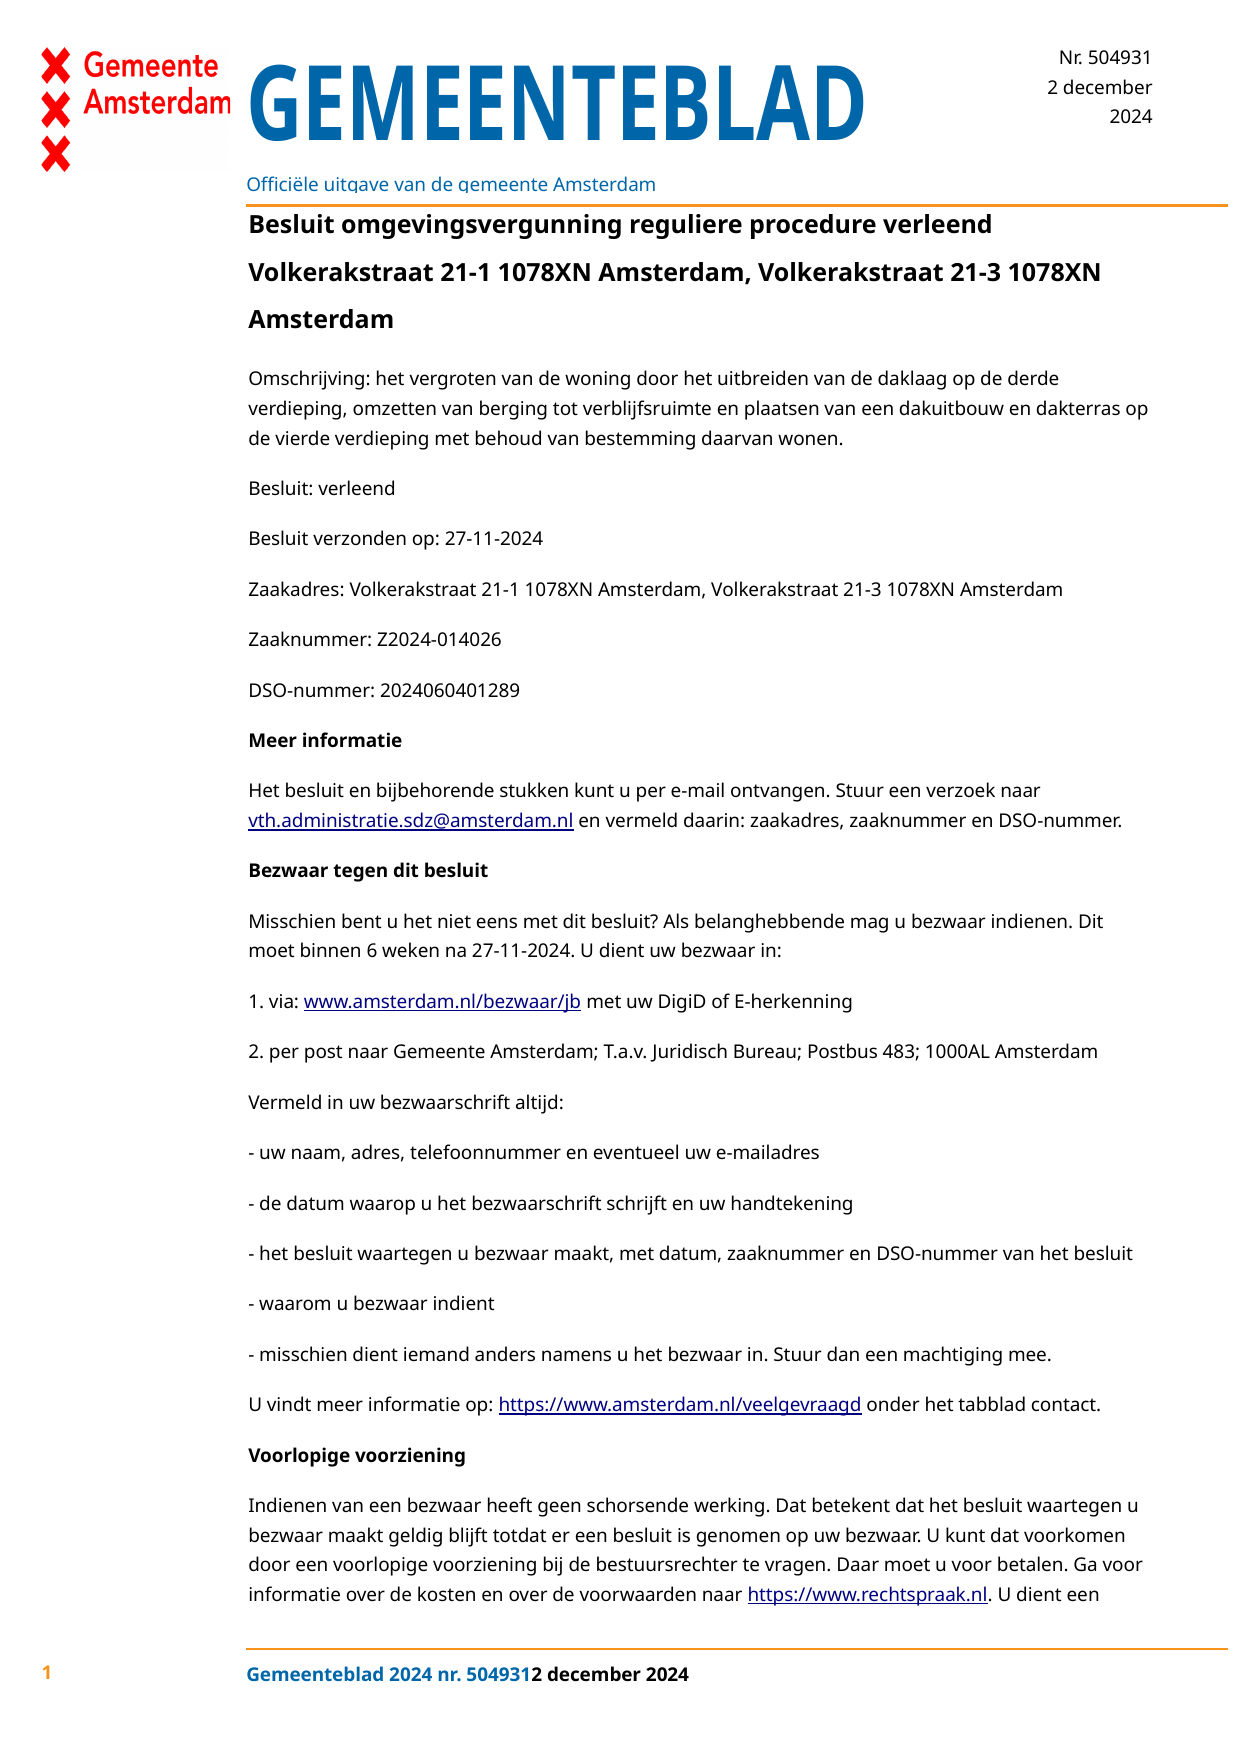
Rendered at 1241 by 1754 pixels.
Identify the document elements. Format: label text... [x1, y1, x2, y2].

text Besluit: verleend [248, 475, 1152, 501]
text - uw naam, adres, telefoonnummer en eventueel uw e-mailadres [248, 1139, 1152, 1165]
text Het besluit en bijbehorende stukken kunt u per e-mail ontvangen. Stuur een verzoek naar vth.administratie.sdz@amsterdam.nl en vermeld daarin: zaakadres, zaaknummer en DSO-nummer. [248, 778, 1152, 833]
text Zaakadres: Volkerakstraat 21-1 1078XN Amsterdam, Volkerakstraat 21-3 1078XN Amsterdam [248, 576, 1152, 602]
text Vermeld in uw bezwaarschrift altijd: [248, 1089, 1152, 1114]
text - het besluit waartegen u bezwaar maakt, met datum, zaaknummer en DSO-nummer van het besluit [248, 1240, 1152, 1266]
text 1. via: www.amsterdam.nl/bezwaar/jb met uw DigiD of E-herkenning [248, 988, 1152, 1014]
text Zaaknummer: Z2024-014026 [248, 626, 1152, 652]
text Meer informatie [248, 727, 1152, 753]
text Indienen van een bezwaar heeft geen schorsende werking. Dat betekent dat het besluit waartegen u bezwaar maakt geldig blijft totdat er een besluit is genomen op uw bezwaar. U kunt dat voorkomen door een voorlopige voorziening bij de bestuursrechter te vragen. Daar moet u voor betalen. Ga voor informatie over de kosten en over de voorwaarden naar https://www.rechtspraak.nl. U dient een [248, 1492, 1152, 1607]
text U vindt meer informatie op: https://www.amsterdam.nl/veelgevraagd onder het tabblad contact. [248, 1391, 1152, 1417]
text Voorlopige voorziening [248, 1442, 1152, 1467]
text Besluit omgevingsvergunning reguliere procedure verleend Volkerakstraat 21-1 1078XN Amsterdam, Volkerakstraat 21-3 1078XN Amsterdam [248, 207, 1152, 336]
text - waarom u bezwaar indient [248, 1291, 1152, 1316]
text Bezwaar tegen dit besluit [248, 858, 1152, 883]
text Omschrijving: het vergroten van de woning door het uitbreiden van de daklaag op de derde verdieping, omzetten van berging tot verblijfsruimte en plaatsen van een dakuitbouw en dakterras op de vierde verdieping met behoud van bestemming daarvan wonen. [248, 366, 1152, 450]
text Besluit verzonden op: 27-11-2024 [248, 526, 1152, 551]
text 2. per post naar Gemeente Amsterdam; T.a.v. Juridisch Bureau; Postbus 483; 1000AL Amsterdam [248, 1038, 1152, 1064]
text Misschien bent u het niet eens met dit besluit? Als belanghebbende mag u bezwaar indienen. Dit moet binnen 6 weken na 27-11-2024. U dient uw bezwaar in: [248, 908, 1152, 963]
picture [41, 47, 231, 172]
text - de datum waarop u het bezwaarschrift schrijft en uw handtekening [248, 1190, 1152, 1215]
text DSO-nummer: 2024060401289 [248, 677, 1152, 702]
text - misschien dient iemand anders namens u het bezwaar in. Stuur dan een machtiging mee. [248, 1341, 1152, 1367]
